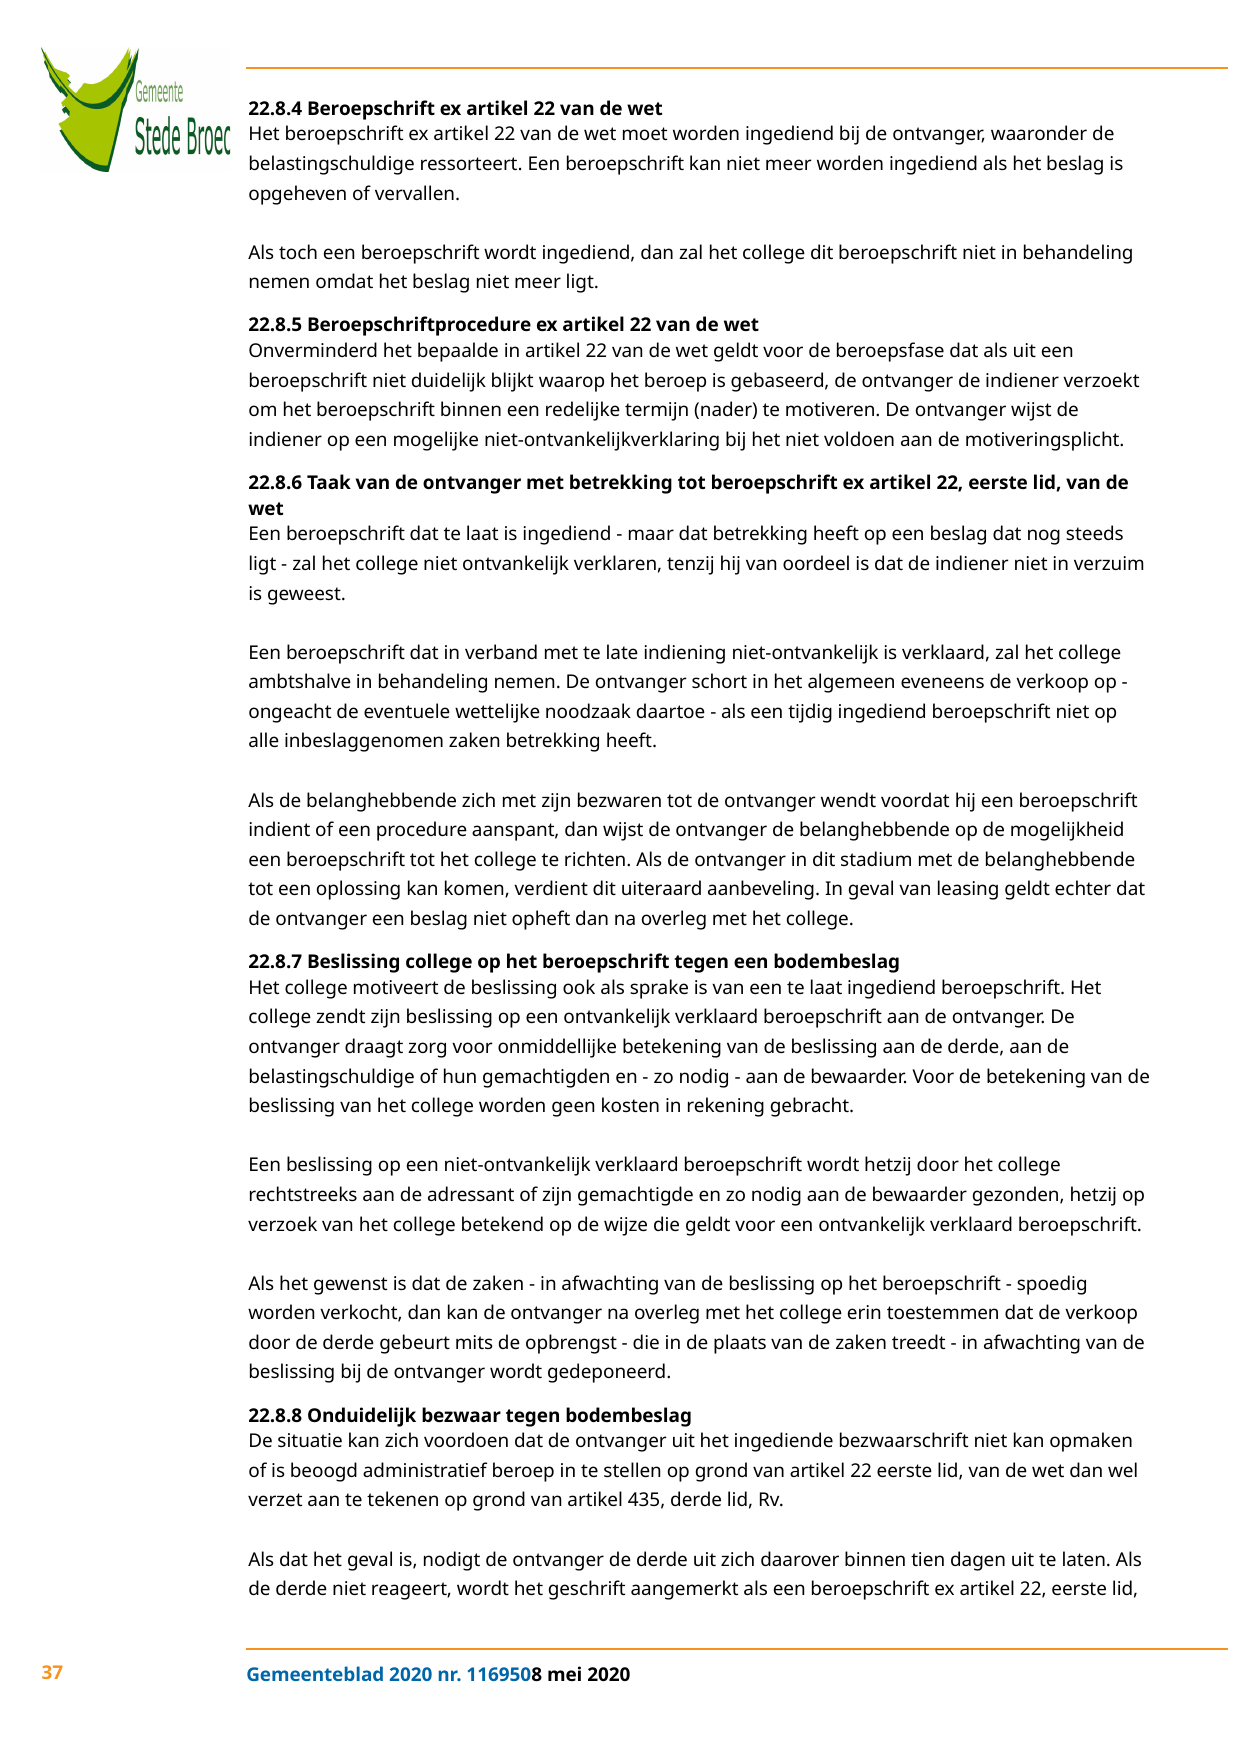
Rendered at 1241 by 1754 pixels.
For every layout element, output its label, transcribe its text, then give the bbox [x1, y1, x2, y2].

text Als dat het geval is, nodigt de ontvanger de derde uit zich daarover binnen tien dagen uit te laten. Als de derde niet reageert, wordt het geschrift aangemerkt als een beroepschrift ex artikel 22, eerste lid, [248, 1546, 1152, 1601]
text Als het gewenst is dat de zaken - in afwachting van de beslissing op het beroepschrift - spoedig worden verkocht, dan kan de ontvanger na overleg met het college erin toestemmen dat de verkoop door de derde gebeurt mits de opbrengst - die in de plaats van de zaken treedt - in afwachting van de beslissing bij de ontvanger wordt gedeponeerd. [248, 1270, 1152, 1384]
text Het college motiveert de beslissing ook als sprake is van een te laat ingediend beroepschrift. Het college zendt zijn beslissing op een ontvankelijk verklaard beroepschrift aan de ontvanger. De ontvanger draagt zorg voor onmiddellijke betekening van de beslissing aan de derde, aan de belastingschuldige of hun gemachtigden en - zo nodig - aan de bewaarder. Voor de betekening van de beslissing van het college worden geen kosten in rekening gebracht. [248, 974, 1152, 1118]
text Als toch een beroepschrift wordt ingediend, dan zal het college dit beroepschrift niet in behandeling nemen omdat het beslag niet meer ligt. [248, 239, 1152, 294]
text Als de belanghebbende zich met zijn bezwaren tot de ontvanger wendt voordat hij een beroepschrift indient of een procedure aanspant, dan wijst de ontvanger de belanghebbende op de mogelijkheid een beroepschrift tot het college te richten. Als de ontvanger in dit stadium met de belanghebbende tot een oplossing kan komen, verdient dit uiteraard aanbeveling. In geval van leasing geldt echter dat de ontvanger een beslag niet opheft dan na overleg met het college. [248, 787, 1152, 931]
text 22.8.6 Taak van de ontvanger met betrekking tot beroepschrift ex artikel 22, eerste lid, van de wet [248, 469, 1152, 521]
text Een beroepschrift dat in verband met te late indiening niet-ontvankelijk is verklaard, zal het college ambtshalve in behandeling nemen. De ontvanger schort in het algemeen eveneens de verkoop op - ongeacht de eventuele wettelijke noodzaak daartoe - als een tijdig ingediend beroepschrift niet op alle inbeslaggenomen zaken betrekking heeft. [248, 639, 1152, 753]
text 22.8.5 Beroepschriftprocedure ex artikel 22 van de wet [248, 312, 1152, 337]
picture [41, 47, 231, 172]
text 22.8.4 Beroepschrift ex artikel 22 van de wet [248, 95, 1152, 121]
text De situatie kan zich voordoen dat de ontvanger uit het ingediende bezwaarschrift niet kan opmaken of is beoogd administratief beroep in te stellen op grond van artikel 22 eerste lid, van de wet dan wel verzet aan te tekenen op grond van artikel 435, derde lid, Rv. [248, 1427, 1152, 1512]
text 22.8.8 Onduidelijk bezwaar tegen bodembeslag [248, 1402, 1152, 1427]
text Het beroepschrift ex artikel 22 van de wet moet worden ingediend bij de ontvanger, waaronder de belastingschuldige ressorteert. Een beroepschrift kan niet meer worden ingediend als het beslag is opgeheven of vervallen. [248, 121, 1152, 205]
text Een beslissing op een niet-ontvankelijk verklaard beroepschrift wordt hetzij door het college rechtstreeks aan de adressant of zijn gemachtigde en zo nodig aan de bewaarder gezonden, hetzij op verzoek van het college betekend op de wijze die geldt voor een ontvankelijk verklaard beroepschrift. [248, 1152, 1152, 1236]
text 22.8.7 Beslissing college op het beroepschrift tegen een bodembeslag [248, 948, 1152, 974]
text Onverminderd het bepaalde in artikel 22 van de wet geldt voor de beroepsfase dat als uit een beroepschrift niet duidelijk blijkt waarop het beroep is gebaseerd, de ontvanger de indiener verzoekt om het beroepschrift binnen een redelijke termijn (nader) te motiveren. De ontvanger wijst de indiener op een mogelijke niet-ontvankelijkverklaring bij het niet voldoen aan de motiveringsplicht. [248, 337, 1152, 452]
text Een beroepschrift dat te laat is ingediend - maar dat betrekking heeft op een beslag dat nog steeds ligt - zal het college niet ontvankelijk verklaren, tenzij hij van oordeel is dat de indiener niet in verzuim is geweest. [248, 521, 1152, 606]
